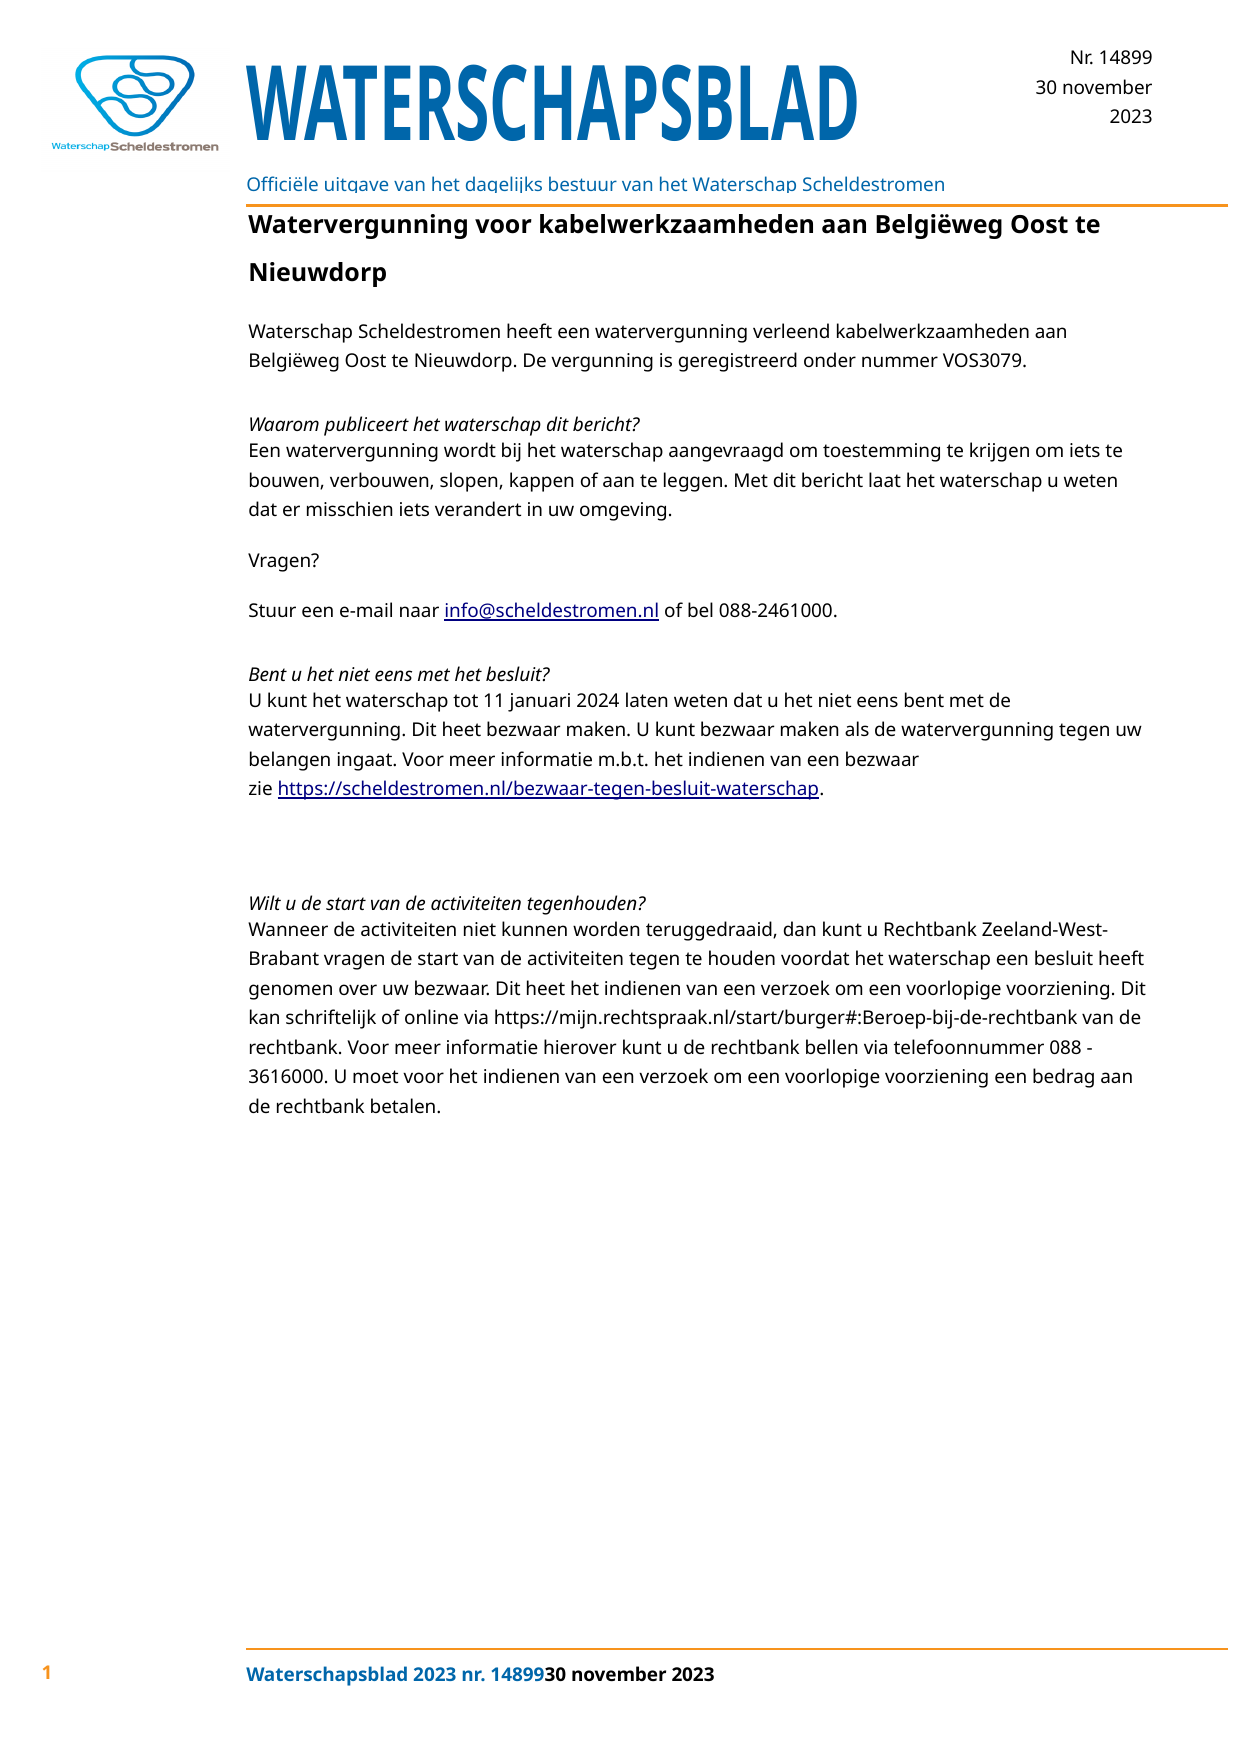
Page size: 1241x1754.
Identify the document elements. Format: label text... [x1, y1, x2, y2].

picture [41, 47, 231, 172]
text Bent u het niet eens met het besluit? [248, 661, 1152, 687]
text Waterschap Scheldestromen heeft een watervergunning verleend kabelwerkzaamheden aan Belgiëweg Oost te Nieuwdorp. De vergunning is geregistreerd onder nummer VOS3079. [248, 318, 1152, 373]
text Wanneer de activiteiten niet kunnen worden teruggedraaid, dan kunt u Rechtbank Zeeland-West-Brabant vragen de start van de activiteiten tegen te houden voordat het waterschap een besluit heeft genomen over uw bezwaar. Dit heet het indienen van een verzoek om een voorlopige voorziening. Dit kan schriftelijk of online via https://mijn.rechtspraak.nl/start/burger#:Beroep-bij-de-rechtbank van de rechtbank. Voor meer informatie hierover kunt u de rechtbank bellen via telefoonnummer 088 - 3616000. U moet voor het indienen van een verzoek om een voorlopige voorziening een bedrag aan de rechtbank betalen. [248, 916, 1152, 1119]
text Wilt u de start van de activiteiten tegenhouden? [248, 890, 1152, 916]
text Waarom publiceert het waterschap dit bericht? [248, 411, 1152, 437]
text Watervergunning voor kabelwerkzaamheden aan Belgiëweg Oost te Nieuwdorp [248, 207, 1152, 288]
text Een watervergunning wordt bij het waterschap aangevraagd om toestemming te krijgen om iets te bouwen, verbouwen, slopen, kappen of aan te leggen. Met dit bericht laat het waterschap u weten dat er misschien iets verandert in uw omgeving. [248, 437, 1152, 522]
text U kunt het waterschap tot 11 januari 2024 laten weten dat u het niet eens bent met de watervergunning. Dit heet bezwaar maken. U kunt bezwaar maken als de watervergunning tegen uw belangen ingaat. Voor meer informatie m.b.t. het indienen van een bezwaar zie https://scheldestromen.nl/bezwaar-tegen-besluit-waterschap. [248, 687, 1152, 801]
text Vragen? [248, 547, 1152, 572]
text Stuur een e-mail naar info@scheldestromen.nl of bel 088-2461000. [248, 597, 1152, 623]
